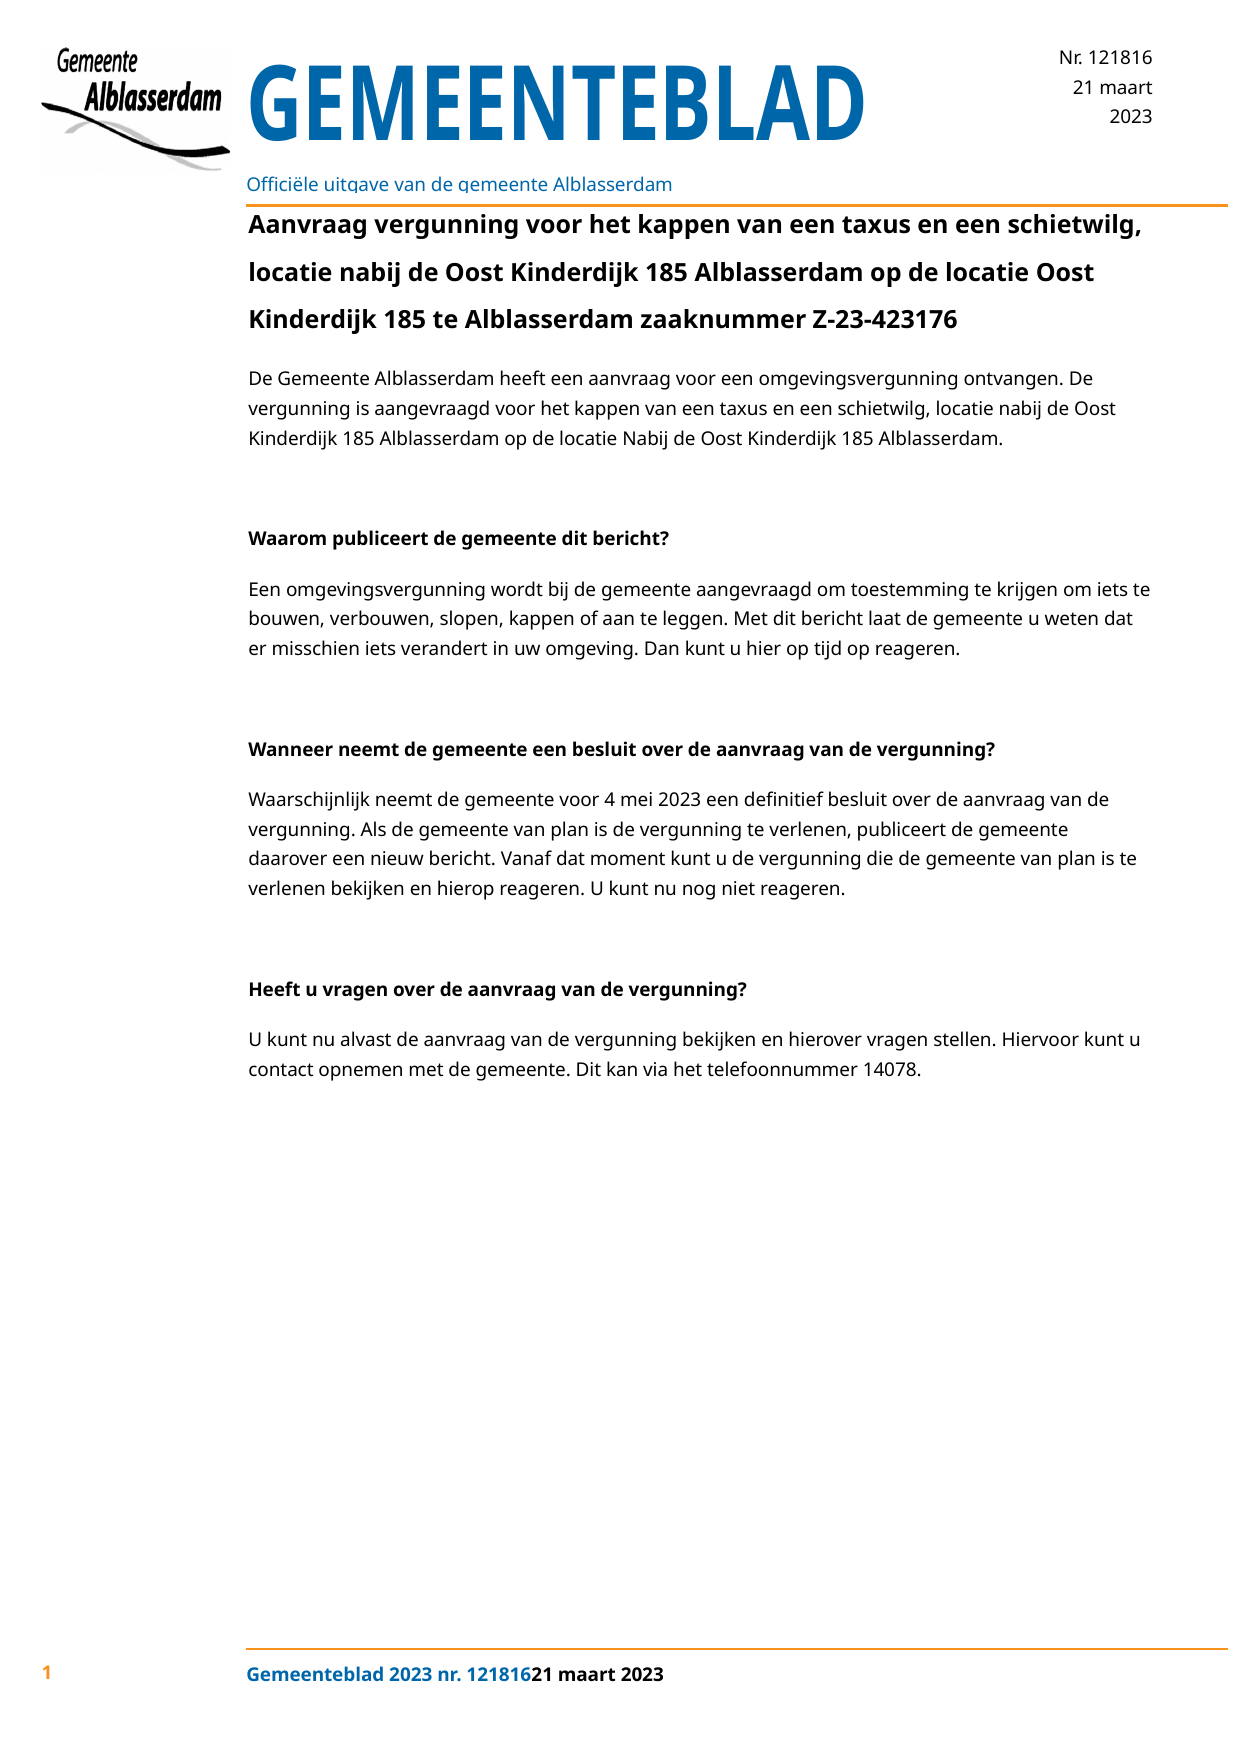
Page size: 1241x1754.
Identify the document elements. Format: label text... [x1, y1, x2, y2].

text Waarschijnlijk neemt de gemeente voor 4 mei 2023 een definitief besluit over de aanvraag van de vergunning. Als de gemeente van plan is de vergunning te verlenen, publiceert de gemeente daarover een nieuw bericht. Vanaf dat moment kunt u de vergunning die de gemeente van plan is te verlenen bekijken en hierop reageren. U kunt nu nog niet reageren. [248, 786, 1152, 901]
text Een omgevingsvergunning wordt bij de gemeente aangevraagd om toestemming te krijgen om iets te bouwen, verbouwen, slopen, kappen of aan te leggen. Met dit bericht laat de gemeente u weten dat er misschien iets verandert in uw omgeving. Dan kunt u hier op tijd op reageren. [248, 576, 1152, 661]
text De Gemeente Alblasserdam heeft een aanvraag voor een omgevingsvergunning ontvangen. De vergunning is aangevraagd voor het kappen van een taxus en een schietwilg, locatie nabij de Oost Kinderdijk 185 Alblasserdam op de locatie Nabij de Oost Kinderdijk 185 Alblasserdam. [248, 366, 1152, 450]
picture [41, 47, 231, 172]
text U kunt nu alvast de aanvraag van de vergunning bekijken en hierover vragen stellen. Hiervoor kunt u contact opnemen met de gemeente. Dit kan via het telefoonnummer 14078. [248, 1026, 1152, 1082]
text Aanvraag vergunning voor het kappen van een taxus en een schietwilg, locatie nabij de Oost Kinderdijk 185 Alblasserdam op de locatie Oost Kinderdijk 185 te Alblasserdam zaaknummer Z-23-423176 [248, 207, 1152, 336]
text Waarom publiceert de gemeente dit bericht? [248, 526, 1152, 551]
text Heeft u vragen over de aanvraag van de vergunning? [248, 976, 1152, 1002]
text Wanneer neemt de gemeente een besluit over de aanvraag van de vergunning? [248, 736, 1152, 762]
